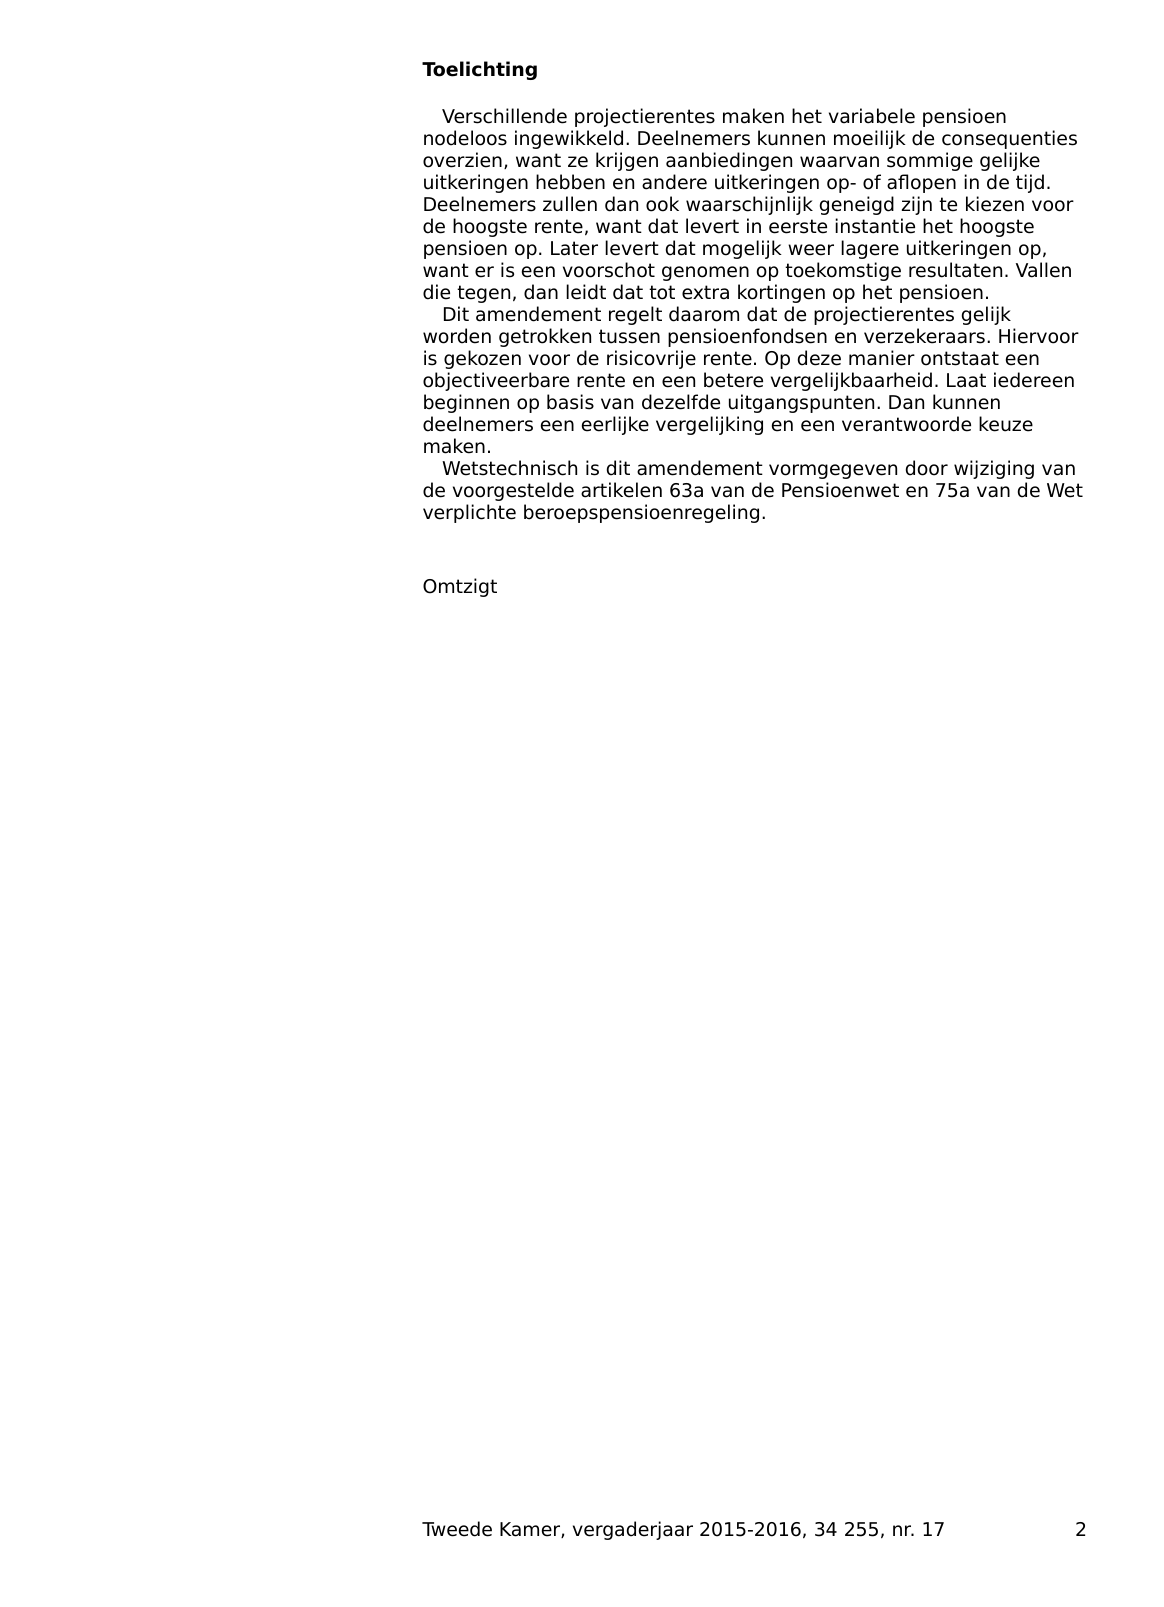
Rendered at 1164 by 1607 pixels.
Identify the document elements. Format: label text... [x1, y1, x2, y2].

text Wetstechnisch is dit amendement vormgegeven door wijziging van de voorgestelde artikelen 63a van de Pensioenwet en 75a van de Wet verplichte beroepspensioenregeling. [422, 458, 1087, 524]
subtitle Toelichting [422, 59, 1087, 81]
text Dit amendement regelt daarom dat de projectierentes gelijk worden getrokken tussen pensioenfondsen en verzekeraars. Hiervoor is gekozen voor de risicovrije rente. Op deze manier ontstaat een objectiveerbare rente en een betere vergelijkbaarheid. Laat iedereen beginnen op basis van dezelfde uitgangspunten. Dan kunnen deelnemers een eerlijke vergelijking en een verantwoorde keuze maken. [422, 304, 1087, 458]
text Omtzigt [422, 554, 1087, 598]
text Verschillende projectierentes maken het variabele pensioen nodeloos ingewikkeld. Deelnemers kunnen moeilijk de consequenties overzien, want ze krijgen aanbiedingen waarvan sommige gelijke uitkeringen hebben en andere uitkeringen op- of aflopen in de tijd. Deelnemers zullen dan ook waarschijnlijk geneigd zijn te kiezen voor de hoogste rente, want dat levert in eerste instantie het hoogste pensioen op. Later levert dat mogelijk weer lagere uitkeringen op, want er is een voorschot genomen op toekomstige resultaten. Vallen die tegen, dan leidt dat tot extra kortingen op het pensioen. [422, 106, 1087, 304]
